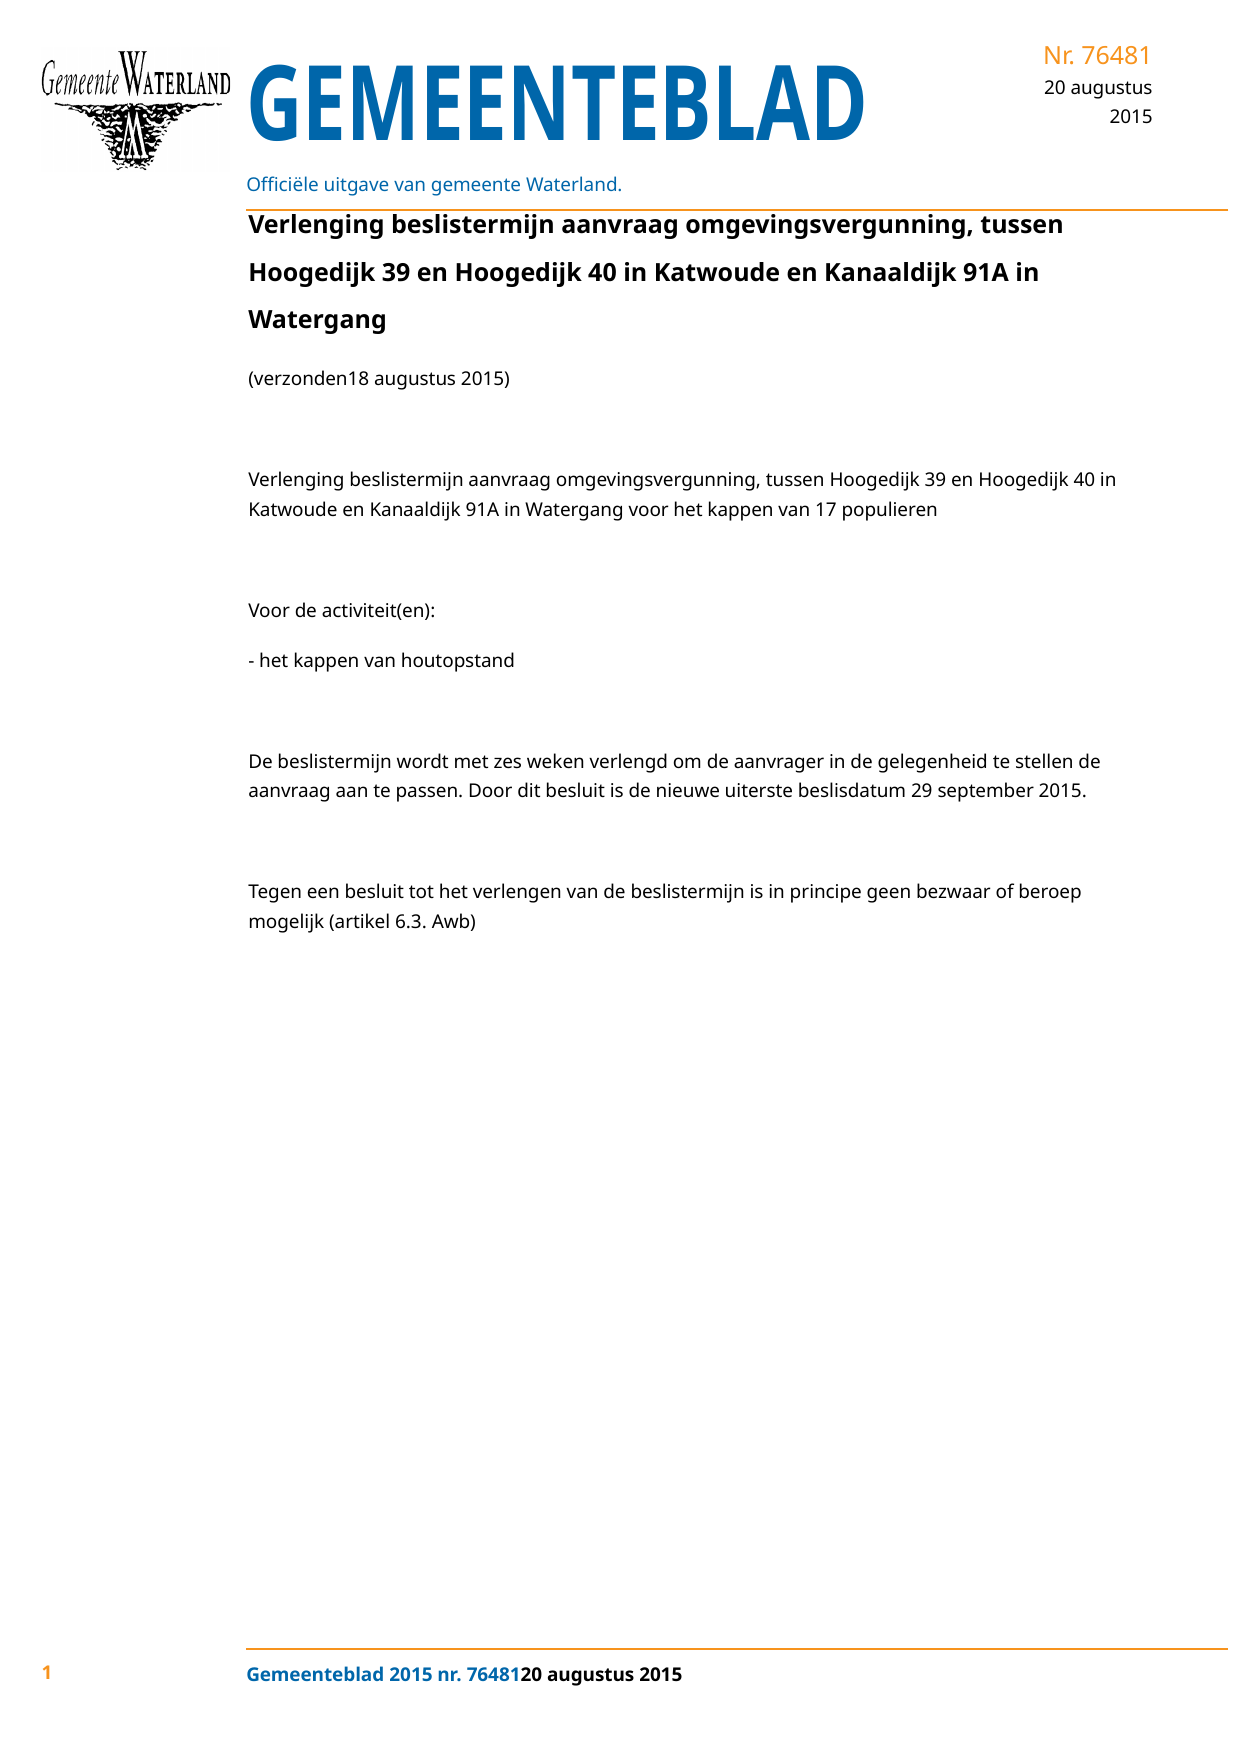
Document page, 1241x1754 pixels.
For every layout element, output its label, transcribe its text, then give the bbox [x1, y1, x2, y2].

text Tegen een besluit tot het verlengen van de beslistermijn is in principe geen bezwaar of beroep mogelijk (artikel 6.3. Awb) [248, 878, 1152, 934]
text - het kappen van houtopstand [248, 647, 1152, 673]
text Verlenging beslistermijn aanvraag omgevingsvergunning, tussen Hoogedijk 39 en Hoogedijk 40 in Katwoude en Kanaaldijk 91A in Watergang voor het kappen van 17 populieren [248, 466, 1152, 522]
picture [41, 47, 231, 172]
text Voor de activiteit(en): [248, 597, 1152, 622]
text De beslistermijn wordt met zes weken verlengd om de aanvrager in de gelegenheid te stellen de aanvraag aan te passen. Door dit besluit is de nieuwe uiterste beslisdatum 29 september 2015. [248, 748, 1152, 803]
text Verlenging beslistermijn aanvraag omgevingsvergunning, tussen Hoogedijk 39 en Hoogedijk 40 in Katwoude en Kanaaldijk 91A in Watergang [248, 211, 1152, 336]
text (verzonden18 augustus 2015) [248, 366, 1152, 391]
